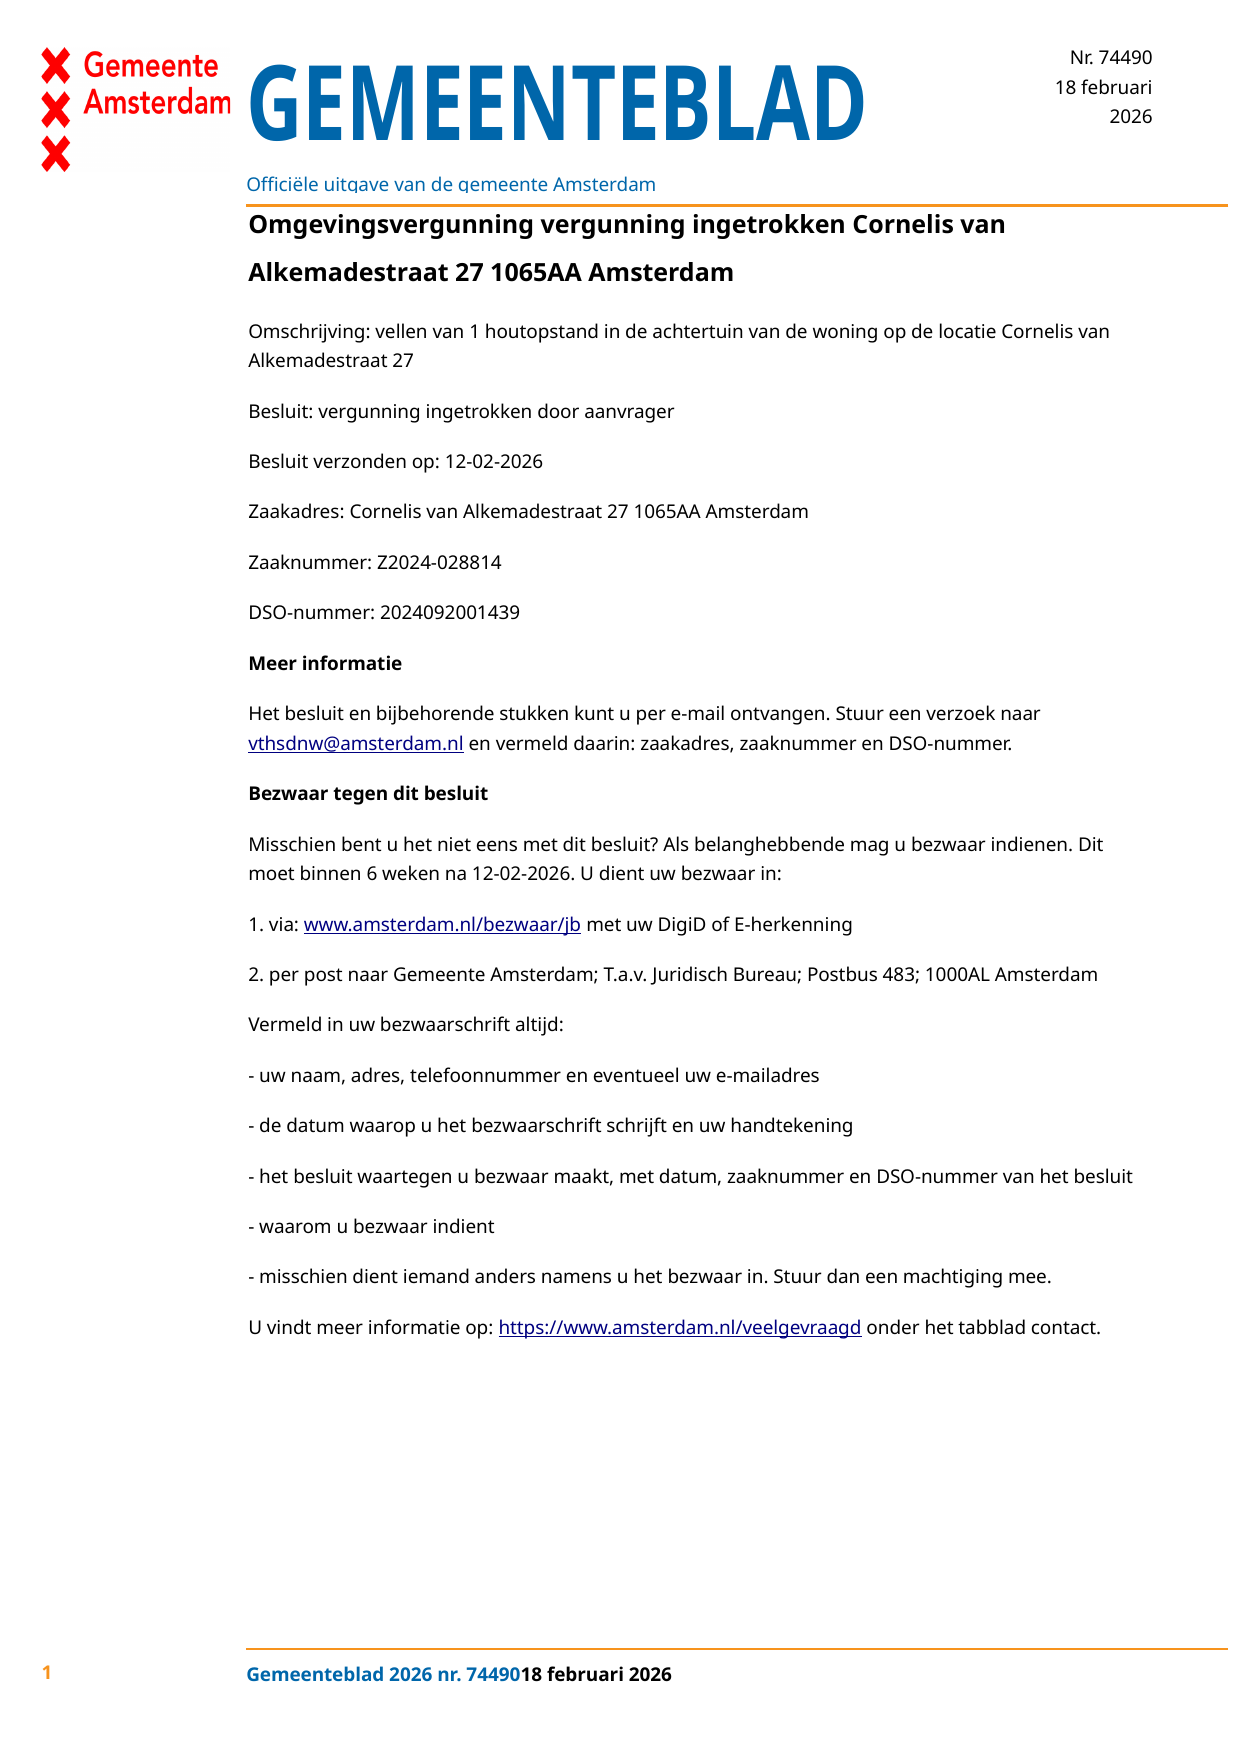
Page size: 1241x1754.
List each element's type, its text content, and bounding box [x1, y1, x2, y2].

text Bezwaar tegen dit besluit [248, 780, 1152, 806]
text Omgevingsvergunning vergunning ingetrokken Cornelis van Alkemadestraat 27 1065AA Amsterdam [248, 207, 1152, 288]
text Zaakadres: Cornelis van Alkemadestraat 27 1065AA Amsterdam [248, 499, 1152, 524]
text Omschrijving: vellen van 1 houtopstand in de achtertuin van de woning op de locatie Cornelis van Alkemadestraat 27 [248, 318, 1152, 373]
text 1. via: www.amsterdam.nl/bezwaar/jb met uw DigiD of E-herkenning [248, 911, 1152, 937]
text Vermeld in uw bezwaarschrift altijd: [248, 1012, 1152, 1037]
text Besluit verzonden op: 12-02-2026 [248, 448, 1152, 474]
text U vindt meer informatie op: https://www.amsterdam.nl/veelgevraagd onder het tabblad contact. [248, 1314, 1152, 1340]
text - de datum waarop u het bezwaarschrift schrijft en uw handtekening [248, 1112, 1152, 1138]
text DSO-nummer: 2024092001439 [248, 599, 1152, 625]
text - misschien dient iemand anders namens u het bezwaar in. Stuur dan een machtiging mee. [248, 1264, 1152, 1289]
text Besluit: vergunning ingetrokken door aanvrager [248, 398, 1152, 424]
text - het besluit waartegen u bezwaar maakt, met datum, zaaknummer en DSO-nummer van het besluit [248, 1163, 1152, 1189]
text Het besluit en bijbehorende stukken kunt u per e-mail ontvangen. Stuur een verzoek naar vthsdnw@amsterdam.nl en vermeld daarin: zaakadres, zaaknummer en DSO-nummer. [248, 700, 1152, 756]
text Misschien bent u het niet eens met dit besluit? Als belanghebbende mag u bezwaar indienen. Dit moet binnen 6 weken na 12-02-2026. U dient uw bezwaar in: [248, 831, 1152, 886]
text - waarom u bezwaar indient [248, 1213, 1152, 1239]
text Zaaknummer: Z2024-028814 [248, 549, 1152, 575]
text Meer informatie [248, 650, 1152, 676]
picture [41, 47, 231, 172]
text 2. per post naar Gemeente Amsterdam; T.a.v. Juridisch Bureau; Postbus 483; 1000AL Amsterdam [248, 961, 1152, 987]
text - uw naam, adres, telefoonnummer en eventueel uw e-mailadres [248, 1062, 1152, 1088]
